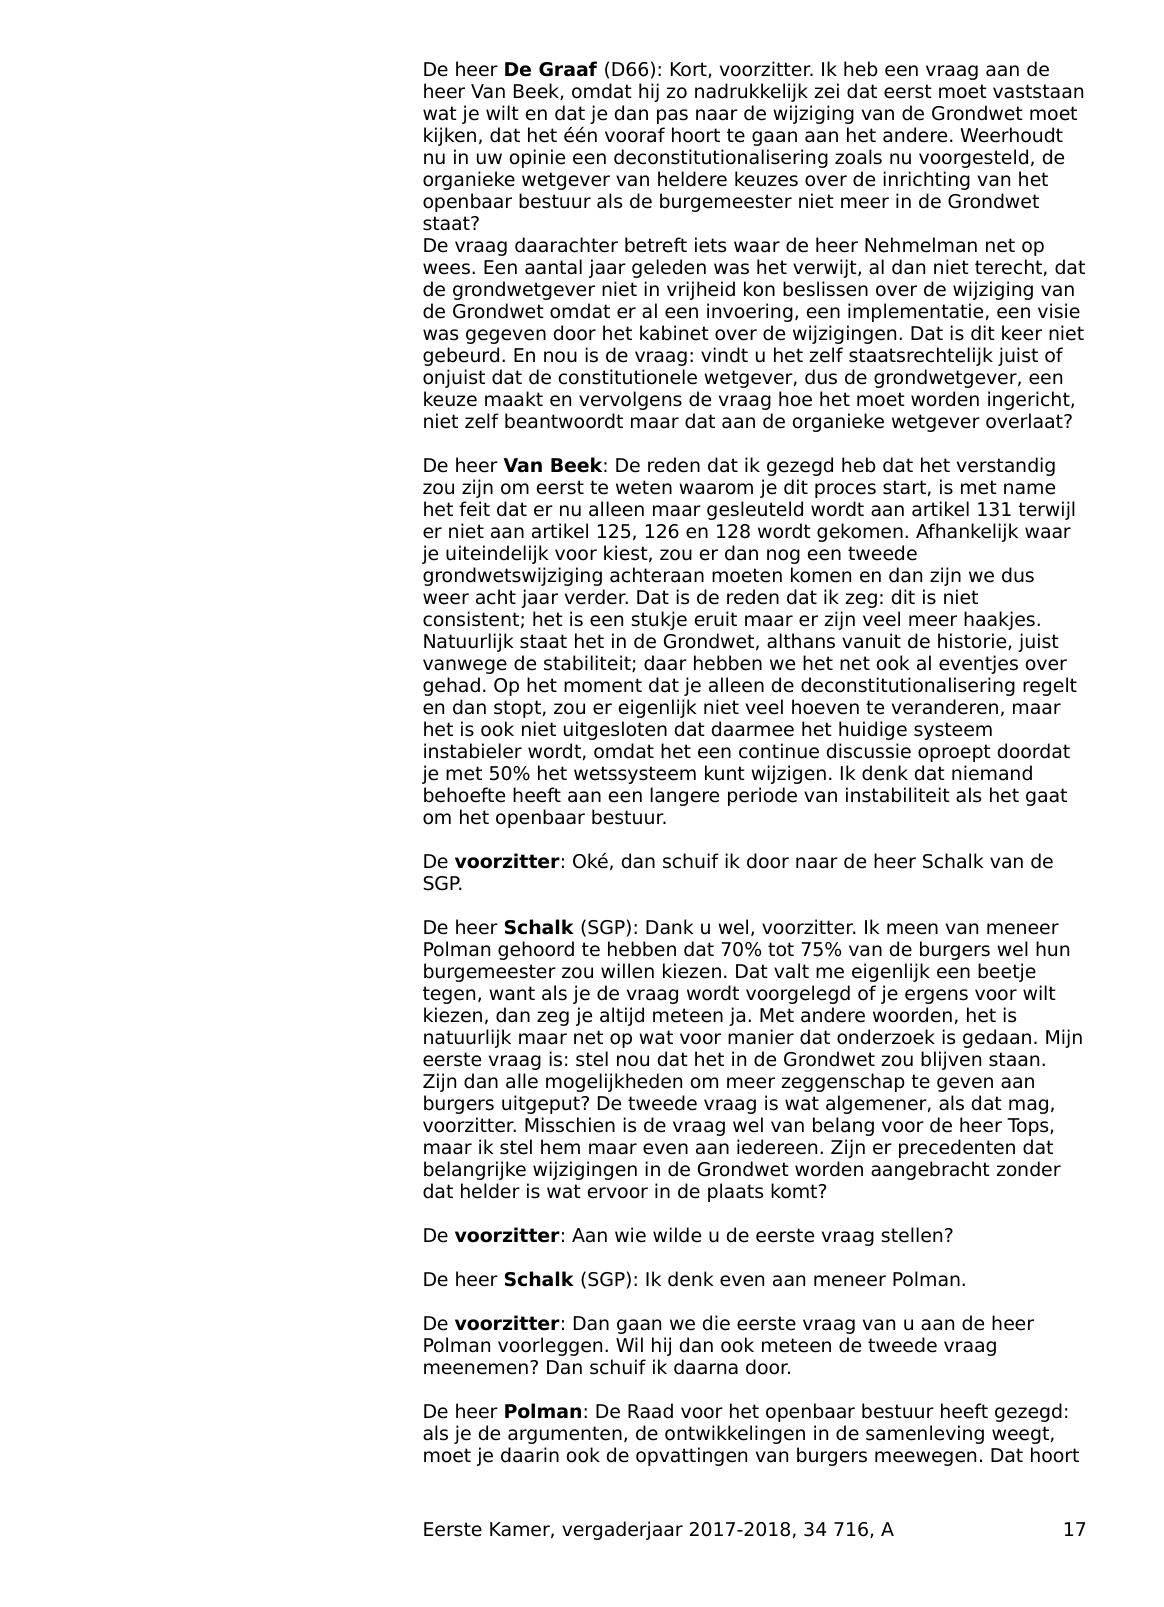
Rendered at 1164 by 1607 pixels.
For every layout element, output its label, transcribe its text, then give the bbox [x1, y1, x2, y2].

text De heer Schalk (SGP): Ik denk even aan meneer Polman. [422, 1269, 1087, 1291]
text De heer Schalk (SGP): Dank u wel, voorzitter. Ik meen van meneer Polman gehoord te hebben dat 70% tot 75% van de burgers wel hun burgemeester zou willen kiezen. Dat valt me eigenlijk een beetje tegen, want als je de vraag wordt voorgelegd of je ergens voor wilt kiezen, dan zeg je altijd meteen ja. Met andere woorden, het is natuurlijk maar net op wat voor manier dat onderzoek is gedaan. Mijn eerste vraag is: stel nou dat het in de Grondwet zou blijven staan. Zijn dan alle mogelijkheden om meer zeggenschap te geven aan burgers uitgeput? De tweede vraag is wat algemener, als dat mag, voorzitter. Misschien is de vraag wel van belang voor de heer Tops, maar ik stel hem maar even aan iedereen. Zijn er precedenten dat belangrijke wijzigingen in de Grondwet worden aangebracht zonder dat helder is wat ervoor in de plaats komt? [422, 917, 1087, 1203]
text De heer Polman: De Raad voor het openbaar bestuur heeft gezegd: als je de argumenten, de ontwikkelingen in de samenleving weegt, moet je daarin ook de opvattingen van burgers meewegen. Dat hoort [422, 1401, 1087, 1467]
text De voorzitter: Dan gaan we die eerste vraag van u aan de heer Polman voorleggen. Wil hij dan ook meteen de tweede vraag meenemen? Dan schuif ik daarna door. [422, 1313, 1087, 1379]
text De vraag daarachter betreft iets waar de heer Nehmelman net op wees. Een aantal jaar geleden was het verwijt, al dan niet terecht, dat de grondwetgever niet in vrijheid kon beslissen over de wijziging van de Grondwet omdat er al een invoering, een implementatie, een visie was gegeven door het kabinet over de wijzigingen. Dat is dit keer niet gebeurd. En nou is de vraag: vindt u het zelf staatsrechtelijk juist of onjuist dat de constitutionele wetgever, dus de grondwetgever, een keuze maakt en vervolgens de vraag hoe het moet worden ingericht, niet zelf beantwoordt maar dat aan de organieke wetgever overlaat? [422, 235, 1087, 433]
text De voorzitter: Oké, dan schuif ik door naar de heer Schalk van de SGP. [422, 851, 1087, 895]
text De voorzitter: Aan wie wilde u de eerste vraag stellen? [422, 1225, 1087, 1247]
text De heer Van Beek: De reden dat ik gezegd heb dat het verstandig zou zijn om eerst te weten waarom je dit proces start, is met name het feit dat er nu alleen maar gesleuteld wordt aan artikel 131 terwijl er niet aan artikel 125, 126 en 128 wordt gekomen. Afhankelijk waar je uiteindelijk voor kiest, zou er dan nog een tweede grondwetswijziging achteraan moeten komen en dan zijn we dus weer acht jaar verder. Dat is de reden dat ik zeg: dit is niet consistent; het is een stukje eruit maar er zijn veel meer haakjes. Natuurlijk staat het in de Grondwet, althans vanuit de historie, juist vanwege de stabiliteit; daar hebben we het net ook al eventjes over gehad. Op het moment dat je alleen de deconstitutionalisering regelt en dan stopt, zou er eigenlijk niet veel hoeven te veranderen, maar het is ook niet uitgesloten dat daarmee het huidige systeem instabieler wordt, omdat het een continue discussie oproept doordat je met 50% het wetssysteem kunt wijzigen. Ik denk dat niemand behoefte heeft aan een langere periode van instabiliteit als het gaat om het openbaar bestuur. [422, 455, 1087, 828]
text De heer De Graaf (D66): Kort, voorzitter. Ik heb een vraag aan de heer Van Beek, omdat hij zo nadrukkelijk zei dat eerst moet vaststaan wat je wilt en dat je dan pas naar de wijziging van de Grondwet moet kijken, dat het één vooraf hoort te gaan aan het andere. Weerhoudt nu in uw opinie een deconstitutionalisering zoals nu voorgesteld, de organieke wetgever van heldere keuzes over de inrichting van het openbaar bestuur als de burgemeester niet meer in de Grondwet staat? [422, 59, 1087, 235]
